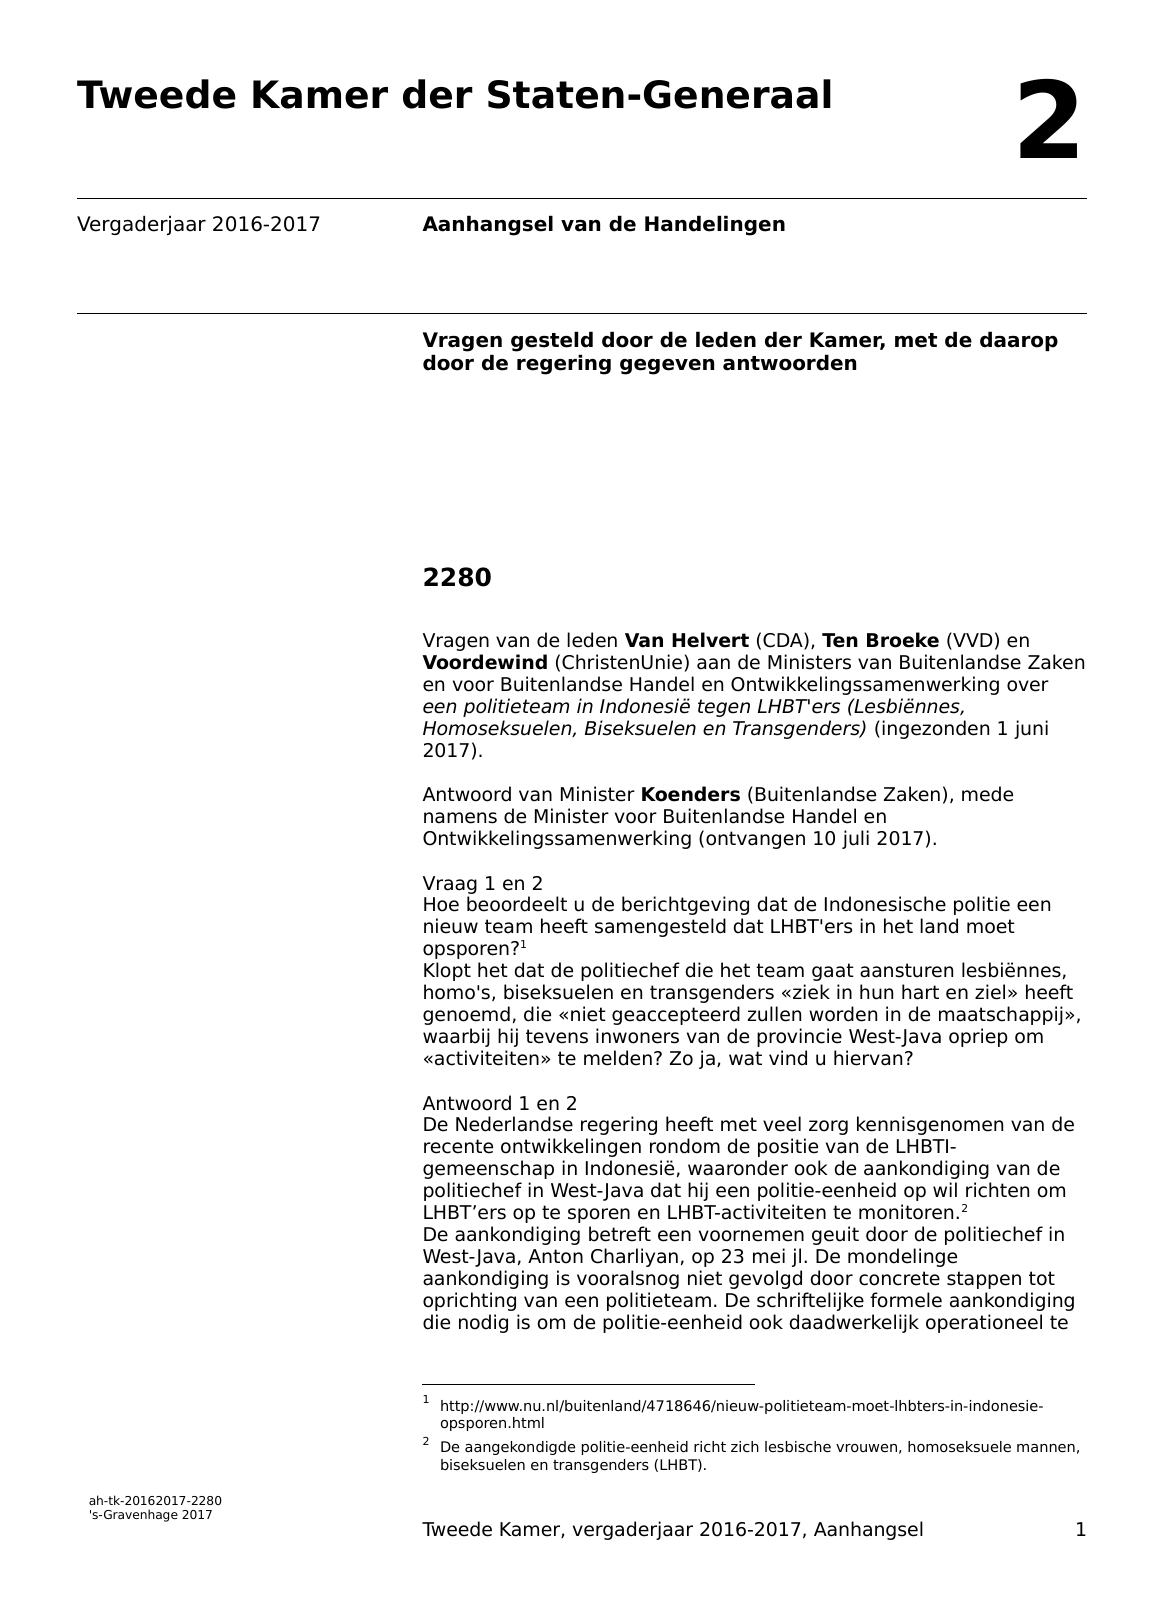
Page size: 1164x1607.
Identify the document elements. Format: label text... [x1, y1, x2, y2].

table_header 2 [886, 59, 1087, 198]
text De aangekondigde politie-eenheid richt zich lesbische vrouwen, homoseksuele mannen, biseksuelen en transgenders (LHBT). [422, 1435, 1087, 1474]
table_cell Vragen gesteld door de leden der Kamer, met de daarop door de regering gegeven antwoorden [422, 314, 1087, 375]
table_header Tweede Kamer der Staten-Generaal [77, 59, 886, 198]
text De Nederlandse regering heeft met veel zorg kennisgenomen van de recente ontwikkelingen rondom de positie van de LHBTI-gemeenschap in Indonesië, waaronder ook de aankondiging van de politiechef in West-Java dat hij een politie-eenheid op wil richten om LHBT’ers op te sporen en LHBT-activiteiten te monitoren. [422, 1114, 1087, 1224]
text Klopt het dat de politiechef die het team gaat aansturen lesbiënnes, homo's, biseksuelen en transgenders «ziek in hun hart en ziel» heeft genoemd, die «niet geaccepteerd zullen worden in de maatschappij», waarbij hij tevens inwoners van de provincie West-Java opriep om «activiteiten» te melden? Zo ja, wat vind u hiervan? [422, 960, 1087, 1070]
text Hoe beoordeelt u de berichtgeving dat de Indonesische politie een nieuw team heeft samengesteld dat LHBT'ers in het land moet opsporen? [422, 894, 1087, 960]
text Vragen van de leden Van Helvert (CDA), Ten Broeke (VVD) en Voordewind (ChristenUnie) aan de Ministers van Buitenlandse Zaken en voor Buitenlandse Handel en Ontwikkelingssamenwerking over een politieteam in Indonesië tegen LHBT'ers (Lesbiënnes, Homoseksuelen, Biseksuelen en Transgenders) (ingezonden 1 juni 2017). [422, 630, 1087, 762]
text Antwoord van Minister Koenders (Buitenlandse Zaken), mede namens de Minister voor Buitenlandse Handel en Ontwikkelingssamenwerking (ontvangen 10 juli 2017). [422, 784, 1087, 850]
text Vraag 1 en 2 [422, 872, 1087, 894]
text De aankondiging betreft een voornemen geuit door de politiechef in West-Java, Anton Charliyan, op 23 mei jl. De mondelinge aankondiging is vooralsnog niet gevolgd door concrete stappen tot oprichting van een politieteam. De schriftelijke formele aankondiging die nodig is om de politie-eenheid ook daadwerkelijk operationeel te [422, 1224, 1087, 1334]
text 2280 [422, 563, 1087, 592]
table_cell Vergaderjaar 2016-2017 [77, 199, 422, 313]
text 's-Gravenhage 2017 [88, 1508, 323, 1522]
text Antwoord 1 en 2 [422, 1092, 1087, 1114]
table_cell [77, 314, 422, 375]
table_cell Aanhangsel van de Handelingen [422, 199, 1087, 313]
text ah-tk-20162017-2280 [88, 1494, 323, 1508]
text http://www.nu.nl/buitenland/4718646/nieuw-politieteam-moet-lhbters-in-indonesie-opsporen.html [422, 1393, 1087, 1432]
